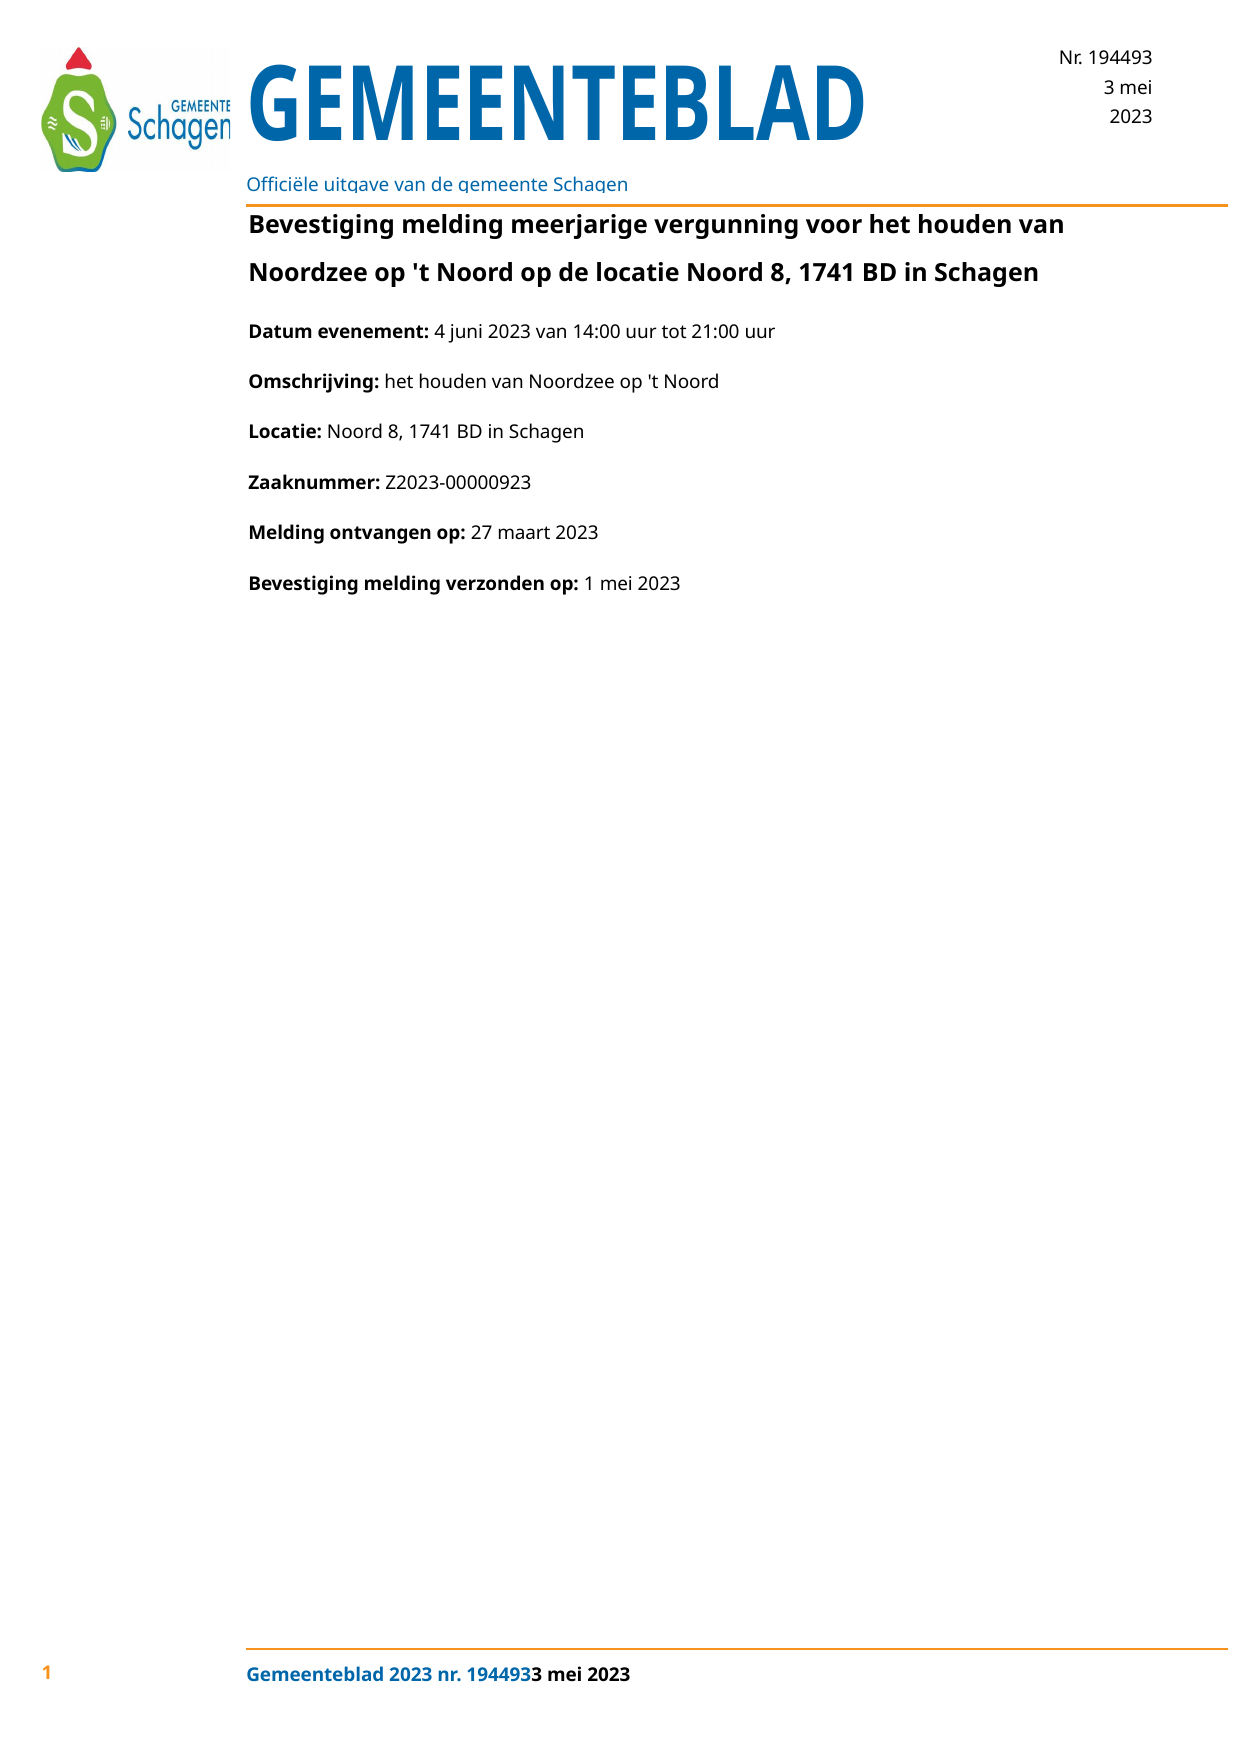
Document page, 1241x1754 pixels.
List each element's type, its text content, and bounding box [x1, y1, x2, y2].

text Datum evenement: 4 juni 2023 van 14:00 uur tot 21:00 uur [248, 318, 1152, 344]
text Omschrijving: het houden van Noordzee op 't Noord [248, 368, 1152, 394]
text Melding ontvangen op: 27 maart 2023 [248, 519, 1152, 545]
picture [41, 47, 231, 172]
text Locatie: Noord 8, 1741 BD in Schagen [248, 419, 1152, 444]
text Bevestiging melding verzonden op: 1 mei 2023 [248, 570, 1152, 596]
text Zaaknummer: Z2023-00000923 [248, 469, 1152, 495]
text Bevestiging melding meerjarige vergunning voor het houden van Noordzee op 't Noord op de locatie Noord 8, 1741 BD in Schagen [248, 207, 1152, 288]
